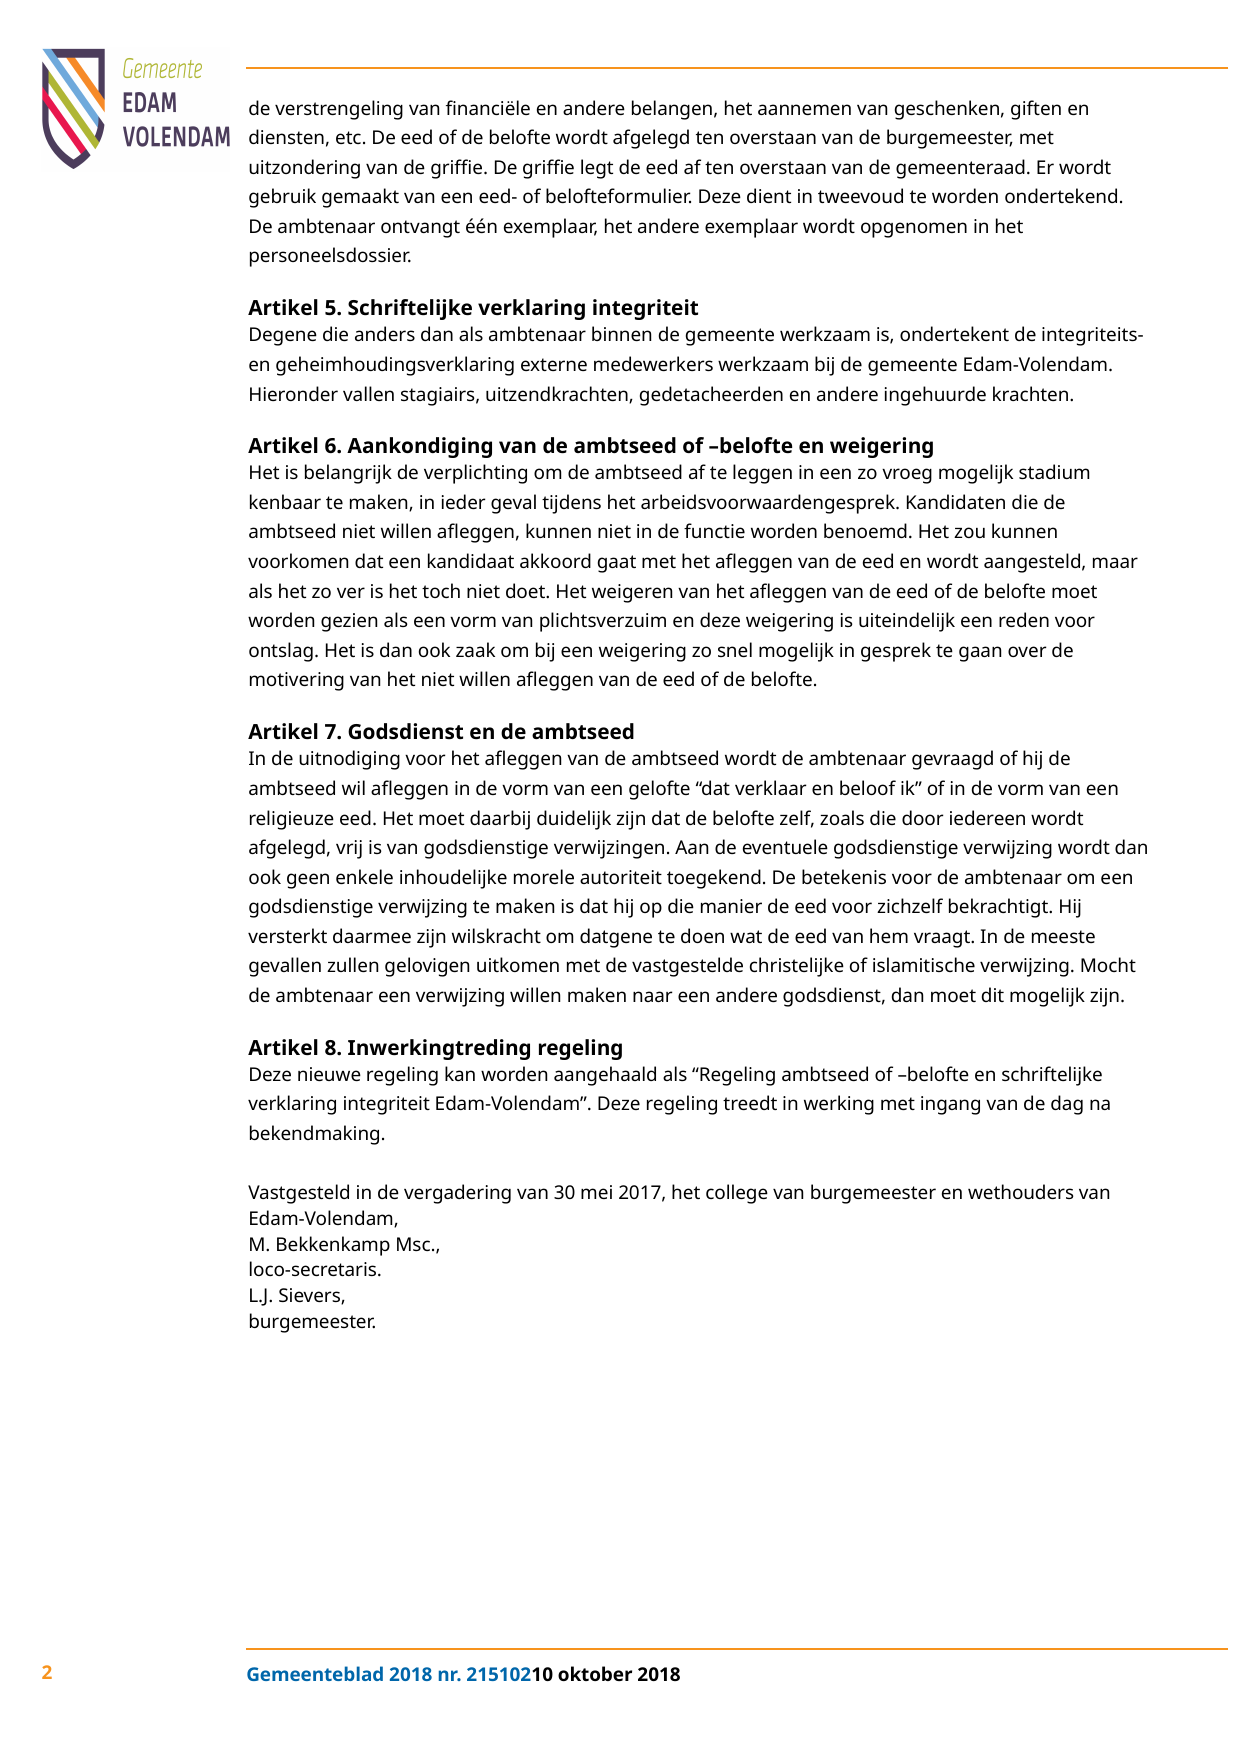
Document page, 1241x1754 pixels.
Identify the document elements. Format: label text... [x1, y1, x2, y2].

text Artikel 8. Inwerkingtreding regeling [248, 1033, 1152, 1061]
text Artikel 6. Aankondiging van de ambtseed of –belofte en weigering [248, 431, 1152, 459]
text L.J. Sievers, [248, 1282, 1152, 1308]
text Artikel 5. Schriftelijke verklaring integriteit [248, 293, 1152, 322]
text Vastgesteld in de vergadering van 30 mei 2017, het college van burgemeester en wethouders van Edam-Volendam, [248, 1179, 1152, 1231]
text Deze nieuwe regeling kan worden aangehaald als “Regeling ambtseed of –belofte en schriftelijke verklaring integriteit Edam-Volendam”. Deze regeling treedt in werking met ingang van de dag na bekendmaking. [248, 1061, 1152, 1146]
text Het is belangrijk de verplichting om de ambtseed af te leggen in een zo vroeg mogelijk stadium kenbaar te maken, in ieder geval tijdens het arbeidsvoorwaardengesprek. Kandidaten die de ambtseed niet willen afleggen, kunnen niet in de functie worden benoemd. Het zou kunnen voorkomen dat een kandidaat akkoord gaat met het afleggen van de eed en wordt aangesteld, maar als het zo ver is het toch niet doet. Het weigeren van het afleggen van de eed of de belofte moet worden gezien als een vorm van plichtsverzuim en deze weigering is uiteindelijk een reden voor ontslag. Het is dan ook zaak om bij een weigering zo snel mogelijk in gesprek te gaan over de motivering van het niet willen afleggen van de eed of de belofte. [248, 459, 1152, 692]
text loco-secretaris. [248, 1257, 1152, 1282]
text burgemeester. [248, 1308, 1152, 1334]
text Degene die anders dan als ambtenaar binnen de gemeente werkzaam is, ondertekent de integriteits- en geheimhoudingsverklaring externe medewerkers werkzaam bij de gemeente Edam-Volendam. Hieronder vallen stagiairs, uitzendkrachten, gedetacheerden en andere ingehuurde krachten. [248, 322, 1152, 406]
text Artikel 7. Godsdienst en de ambtseed [248, 717, 1152, 746]
text In de uitnodiging voor het afleggen van de ambtseed wordt de ambtenaar gevraagd of hij de ambtseed wil afleggen in de vorm van een gelofte “dat verklaar en beloof ik” of in de vorm van een religieuze eed. Het moet daarbij duidelijk zijn dat de belofte zelf, zoals die door iedereen wordt afgelegd, vrij is van godsdienstige verwijzingen. Aan de eventuele godsdienstige verwijzing wordt dan ook geen enkele inhoudelijke morele autoriteit toegekend. De betekenis voor de ambtenaar om een godsdienstige verwijzing te maken is dat hij op die manier de eed voor zichzelf bekrachtigt. Hij versterkt daarmee zijn wilskracht om datgene te doen wat de eed van hem vraagt. In de meeste gevallen zullen gelovigen uitkomen met de vastgestelde christelijke of islamitische verwijzing. Mocht de ambtenaar een verwijzing willen maken naar een andere godsdienst, dan moet dit mogelijk zijn. [248, 746, 1152, 1008]
picture [41, 47, 231, 172]
text M. Bekkenkamp Msc., [248, 1231, 1152, 1257]
text de verstrengeling van financiële en andere belangen, het aannemen van geschenken, giften en diensten, etc. De eed of de belofte wordt afgelegd ten overstaan van de burgemeester, met uitzondering van de griffie. De griffie legt de eed af ten overstaan van de gemeenteraad. Er wordt gebruik gemaakt van een eed- of belofteformulier. Deze dient in tweevoud te worden ondertekend. De ambtenaar ontvangt één exemplaar, het andere exemplaar wordt opgenomen in het personeelsdossier. [248, 95, 1152, 268]
